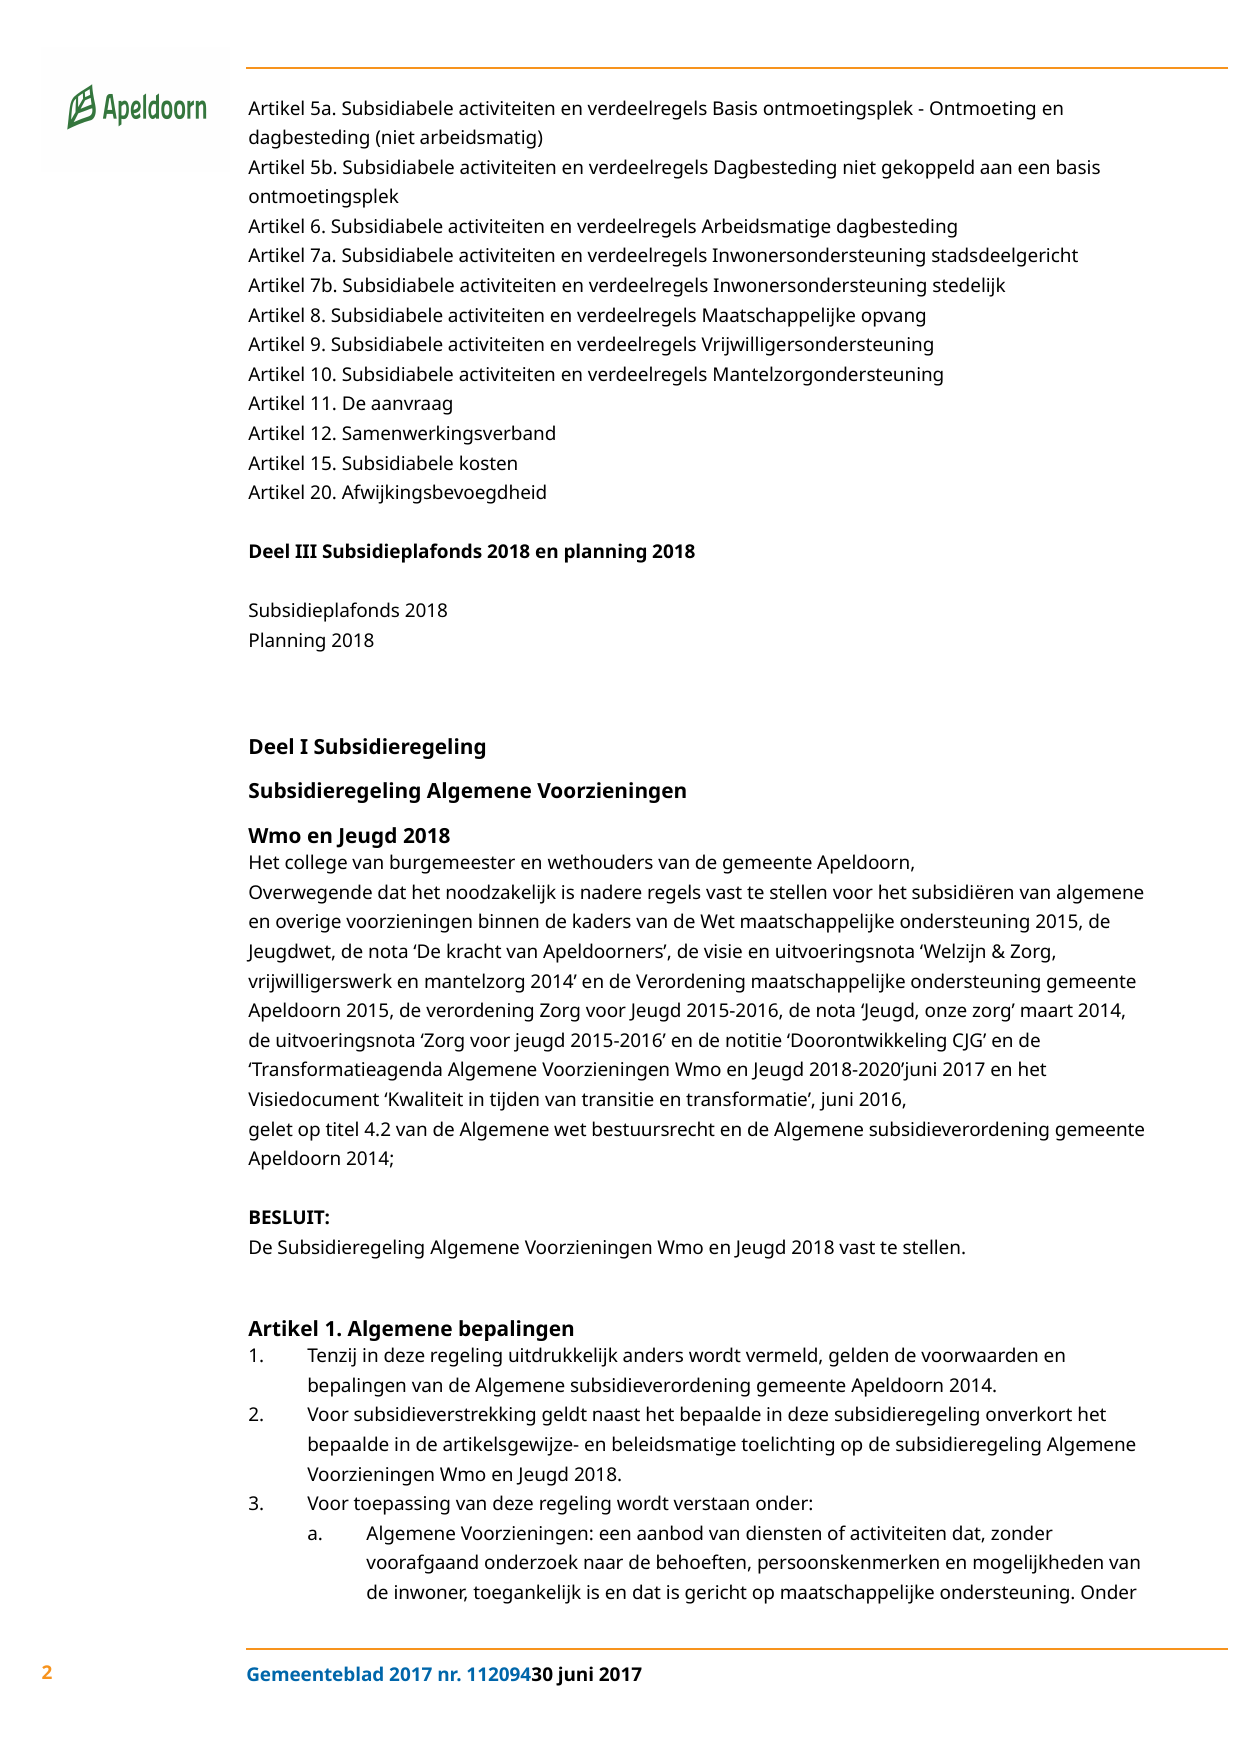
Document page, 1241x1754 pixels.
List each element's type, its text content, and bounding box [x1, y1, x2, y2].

list Voor subsidieverstrekking geldt naast het bepaalde in deze subsidieregeling onverkort het bepaalde in de artikelsgewijze- en beleidsmatige toelichting op de subsidieregeling Algemene Voorzieningen Wmo en Jeugd 2018. [248, 1402, 1152, 1487]
text Artikel 8. Subsidiabele activiteiten en verdeelregels Maatschappelijke opvang [248, 302, 1152, 328]
text Subsidieregeling Algemene Voorzieningen [248, 777, 1152, 805]
text Artikel 15. Subsidiabele kosten [248, 450, 1152, 476]
text Planning 2018 [248, 627, 1152, 653]
text Artikel 6. Subsidiabele activiteiten en verdeelregels Arbeidsmatige dagbesteding [248, 213, 1152, 239]
text Artikel 5b. Subsidiabele activiteiten en verdeelregels Dagbesteding niet gekoppeld aan een basis ontmoetingsplek [248, 154, 1152, 209]
picture [41, 47, 231, 172]
text De Subsidieregeling Algemene Voorzieningen Wmo en Jeugd 2018 vast te stellen. [248, 1234, 1152, 1260]
text Artikel 10. Subsidiabele activiteiten en verdeelregels Mantelzorgondersteuning [248, 361, 1152, 387]
text BESLUIT: [248, 1204, 1152, 1230]
text Artikel 7b. Subsidiabele activiteiten en verdeelregels Inwonersondersteuning stedelijk [248, 272, 1152, 298]
list Tenzij in deze regeling uitdrukkelijk anders wordt vermeld, gelden de voorwaarden en bepalingen van de Algemene subsidieverordening gemeente Apeldoorn 2014. [248, 1342, 1152, 1398]
text Artikel 1. Algemene bepalingen [248, 1314, 1152, 1342]
text Artikel 20. Afwijkingsbevoegdheid [248, 479, 1152, 505]
text Artikel 9. Subsidiabele activiteiten en verdeelregels Vrijwilligersondersteuning [248, 331, 1152, 357]
text Wmo en Jeugd 2018 [248, 821, 1152, 849]
list Algemene Voorzieningen: een aanbod van diensten of activiteiten dat, zonder voorafgaand onderzoek naar de behoeften, persoonskenmerken en mogelijkheden van de inwoner, toegankelijk is en dat is gericht op maatschappelijke ondersteuning. Onder [307, 1520, 1152, 1605]
text Overwegende dat het noodzakelijk is nadere regels vast te stellen voor het subsidiëren van algemene en overige voorzieningen binnen de kaders van de Wet maatschappelijke ondersteuning 2015, de Jeugdwet, de nota ‘De kracht van Apeldoorners’, de visie en uitvoeringsnota ‘Welzijn & Zorg, vrijwilligerswerk en mantelzorg 2014’ en de Verordening maatschappelijke ondersteuning gemeente Apeldoorn 2015, de verordening Zorg voor Jeugd 2015-2016, de nota ‘Jeugd, onze zorg’ maart 2014, de uitvoeringsnota ‘Zorg voor jeugd 2015-2016’ en de notitie ‘Doorontwikkeling CJG’ en de ‘Transformatieagenda Algemene Voorzieningen Wmo en Jeugd 2018-2020’juni 2017 en het Visiedocument ‘Kwaliteit in tijden van transitie en transformatie’, juni 2016, [248, 879, 1152, 1112]
text gelet op titel 4.2 van de Algemene wet bestuursrecht en de Algemene subsidieverordening gemeente Apeldoorn 2014; [248, 1116, 1152, 1171]
text Deel III Subsidieplafonds 2018 en planning 2018 [248, 538, 1152, 564]
text Het college van burgemeester en wethouders van de gemeente Apeldoorn, [248, 849, 1152, 875]
text Artikel 11. De aanvraag [248, 391, 1152, 416]
text Artikel 7a. Subsidiabele activiteiten en verdeelregels Inwonersondersteuning stadsdeelgericht [248, 243, 1152, 268]
text Subsidieplafonds 2018 [248, 598, 1152, 623]
text Artikel 12. Samenwerkingsverband [248, 420, 1152, 446]
text Deel I Subsidieregeling [248, 732, 1152, 761]
list Voor toepassing van deze regeling wordt verstaan onder: [248, 1490, 1152, 1516]
text Artikel 5a. Subsidiabele activiteiten en verdeelregels Basis ontmoetingsplek - Ontmoeting en dagbesteding (niet arbeidsmatig) [248, 95, 1152, 150]
